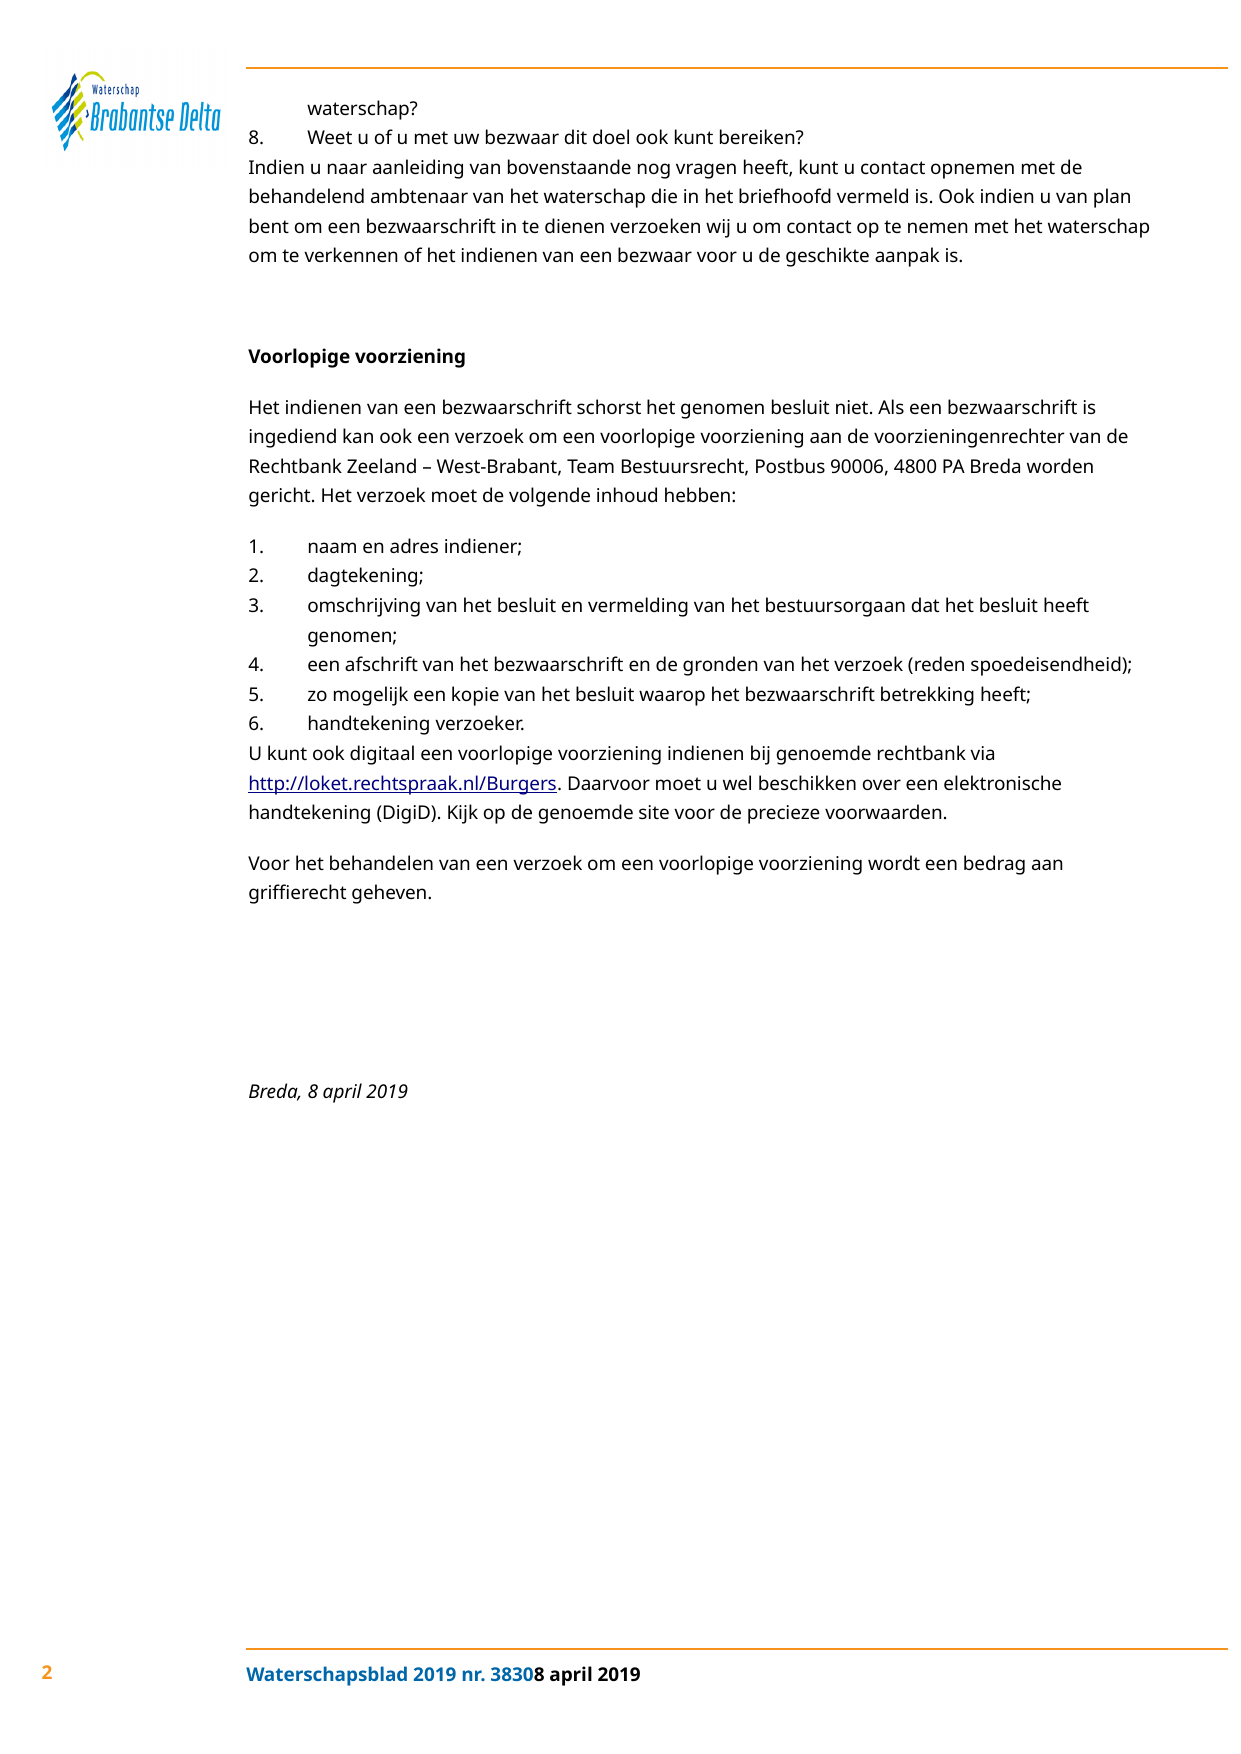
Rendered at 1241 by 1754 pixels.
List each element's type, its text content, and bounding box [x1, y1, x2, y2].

picture [41, 47, 231, 172]
text Het indienen van een bezwaarschrift schorst het genomen besluit niet. Als een bezwaarschrift is ingediend kan ook een verzoek om een voorlopige voorziening aan de voorzieningenrechter van de Rechtbank Zeeland – West-Brabant, Team Bestuursrecht, Postbus 90006, 4800 PA Breda worden gericht. Het verzoek moet de volgende inhoud hebben: [248, 394, 1152, 508]
text Voorlopige voorziening [248, 343, 1152, 369]
text U kunt ook digitaal een voorlopige voorziening indienen bij genoemde rechtbank via http://loket.rechtspraak.nl/Burgers. Daarvoor moet u wel beschikken over een elektronische handtekening (DigiD). Kijk op de genoemde site voor de precieze voorwaarden. [248, 740, 1152, 825]
text Breda, 8 april 2019 [248, 1078, 1152, 1104]
text Indien u naar aanleiding van bovenstaande nog vragen heeft, kunt u contact opnemen met de behandelend ambtenaar van het waterschap die in het briefhoofd vermeld is. Ook indien u van plan bent om een bezwaarschrift in te dienen verzoeken wij u om contact op te nemen met het waterschap om te verkennen of het indienen van een bezwaar voor u de geschikte aanpak is. [248, 154, 1152, 268]
list waterschap? [248, 95, 1152, 121]
text Voor het behandelen van een verzoek om een voorlopige voorziening wordt een bedrag aan griffierecht geheven. [248, 850, 1152, 905]
list een afschrift van het bezwaarschrift en de gronden van het verzoek (reden spoedeisendheid); [248, 651, 1152, 677]
list omschrijving van het besluit en vermelding van het bestuursorgaan dat het besluit heeft genomen; [248, 592, 1152, 648]
list handtekening verzoeker. [248, 711, 1152, 736]
list dagtekening; [248, 563, 1152, 588]
list Weet u of u met uw bezwaar dit doel ook kunt bereiken? [248, 124, 1152, 150]
list naam en adres indiener; [248, 533, 1152, 559]
list zo mogelijk een kopie van het besluit waarop het bezwaarschrift betrekking heeft; [248, 681, 1152, 707]
